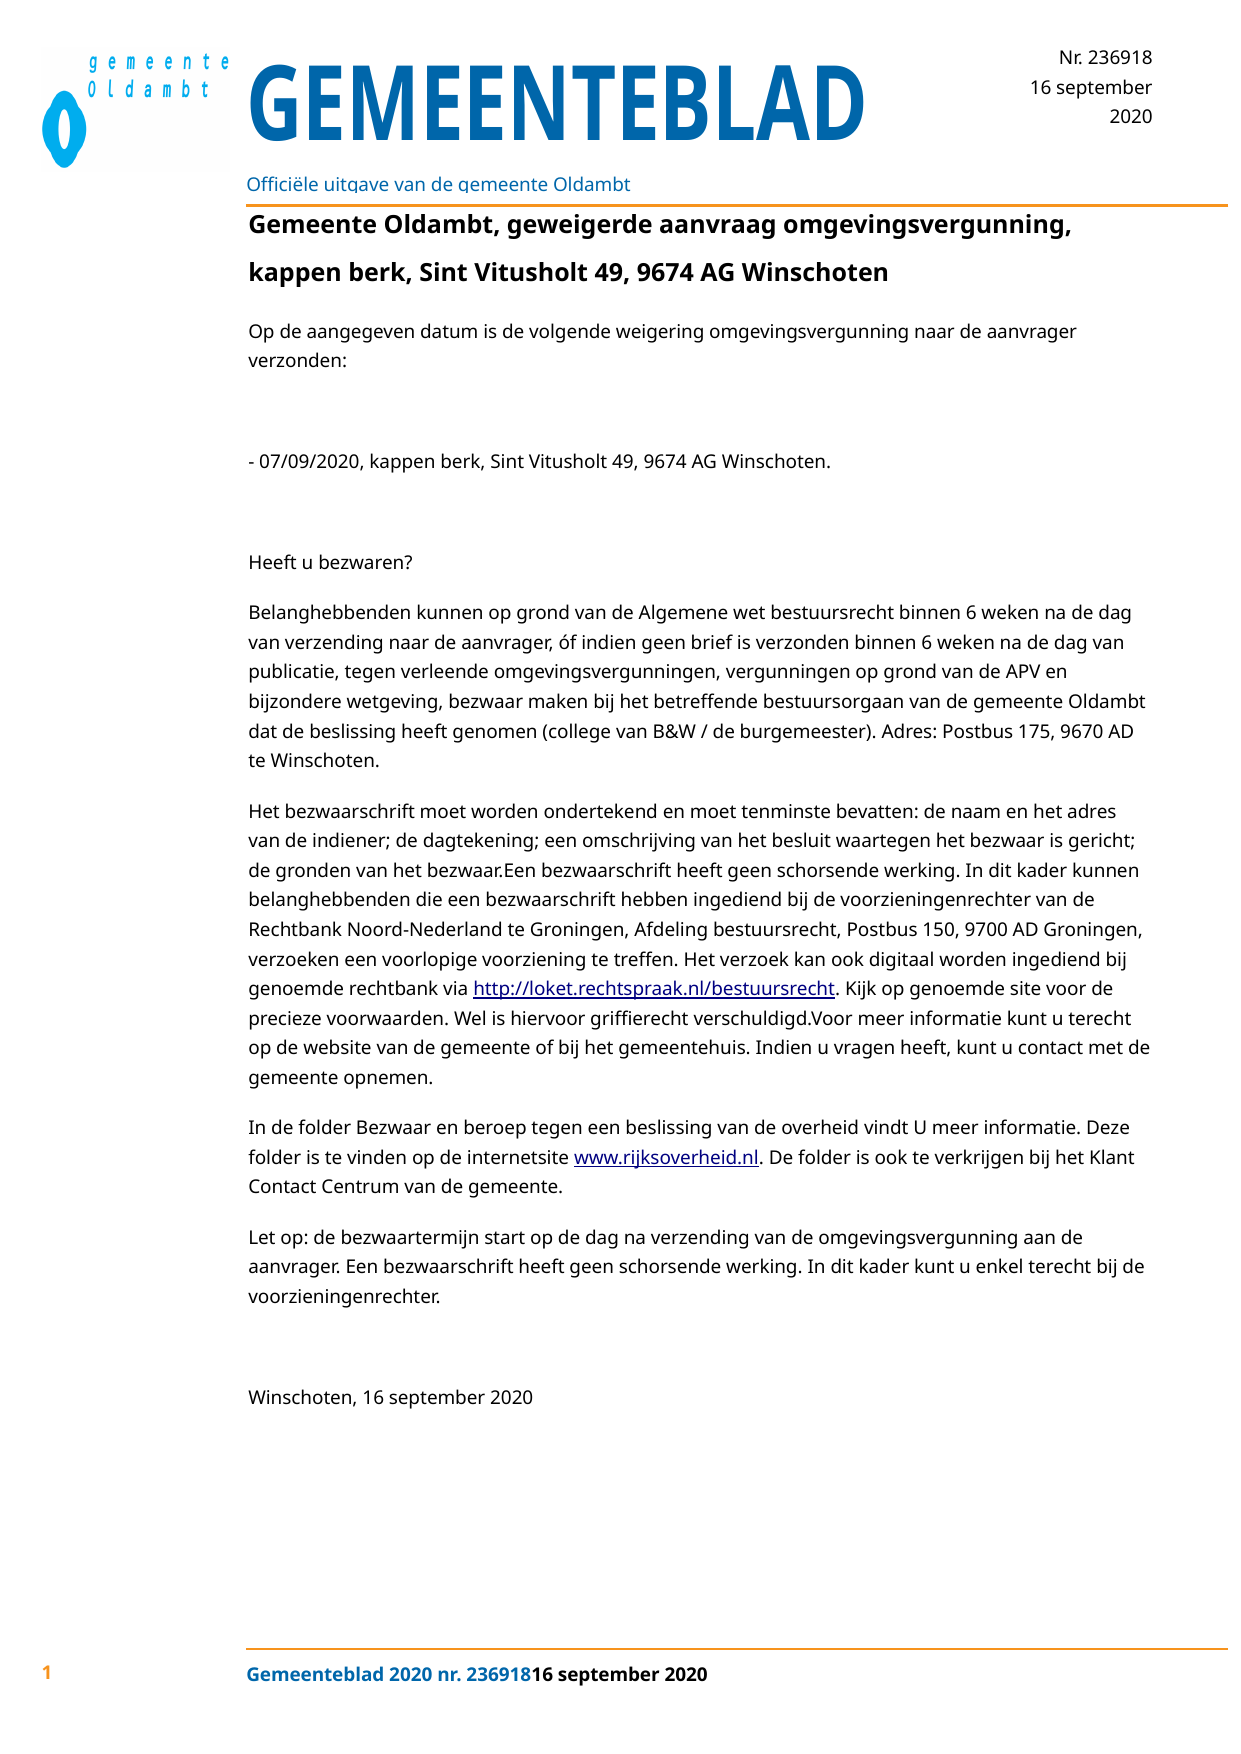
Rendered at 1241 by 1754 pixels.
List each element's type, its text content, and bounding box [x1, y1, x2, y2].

text Belanghebbenden kunnen op grond van de Algemene wet bestuursrecht binnen 6 weken na de dag van verzending naar de aanvrager, óf indien geen brief is verzonden binnen 6 weken na de dag van publicatie, tegen verleende omgevingsvergunningen, vergunningen op grond van de APV en bijzondere wetgeving, bezwaar maken bij het betreffende bestuursorgaan van de gemeente Oldambt dat de beslissing heeft genomen (college van B&W / de burgemeester). Adres: Postbus 175, 9670 AD te Winschoten. [248, 599, 1152, 773]
text In de folder Bezwaar en beroep tegen een beslissing van de overheid vindt U meer informatie. Deze folder is te vinden op de internetsite www.rijksoverheid.nl. De folder is ook te verkrijgen bij het Klant Contact Centrum van de gemeente. [248, 1114, 1152, 1199]
text Op de aangegeven datum is de volgende weigering omgevingsvergunning naar de aanvrager verzonden: [248, 318, 1152, 373]
text Winschoten, 16 september 2020 [248, 1384, 1152, 1410]
text - 07/09/2020, kappen berk, Sint Vitusholt 49, 9674 AG Winschoten. [248, 448, 1152, 474]
text Heeft u bezwaren? [248, 549, 1152, 575]
picture [41, 47, 231, 172]
text Let op: de bezwaartermijn start op de dag na verzending van de omgevingsvergunning aan de aanvrager. Een bezwaarschrift heeft geen schorsende werking. In dit kader kunt u enkel terecht bij de voorzieningenrechter. [248, 1224, 1152, 1309]
text Gemeente Oldambt, geweigerde aanvraag omgevingsvergunning, kappen berk, Sint Vitusholt 49, 9674 AG Winschoten [248, 207, 1152, 288]
text Het bezwaarschrift moet worden ondertekend en moet tenminste bevatten: de naam en het adres van de indiener; de dagtekening; een omschrijving van het besluit waartegen het bezwaar is gericht; de gronden van het bezwaar.Een bezwaarschrift heeft geen schorsende werking. In dit kader kunnen belanghebbenden die een bezwaarschrift hebben ingediend bij de voorzieningenrechter van de Rechtbank Noord-Nederland te Groningen, Afdeling bestuursrecht, Postbus 150, 9700 AD Groningen, verzoeken een voorlopige voorziening te treffen. Het verzoek kan ook digitaal worden ingediend bij genoemde rechtbank via http://loket.rechtspraak.nl/bestuursrecht. Kijk op genoemde site voor de precieze voorwaarden. Wel is hiervoor griffierecht verschuldigd.Voor meer informatie kunt u terecht op de website van de gemeente of bij het gemeentehuis. Indien u vragen heeft, kunt u contact met de gemeente opnemen. [248, 798, 1152, 1090]
